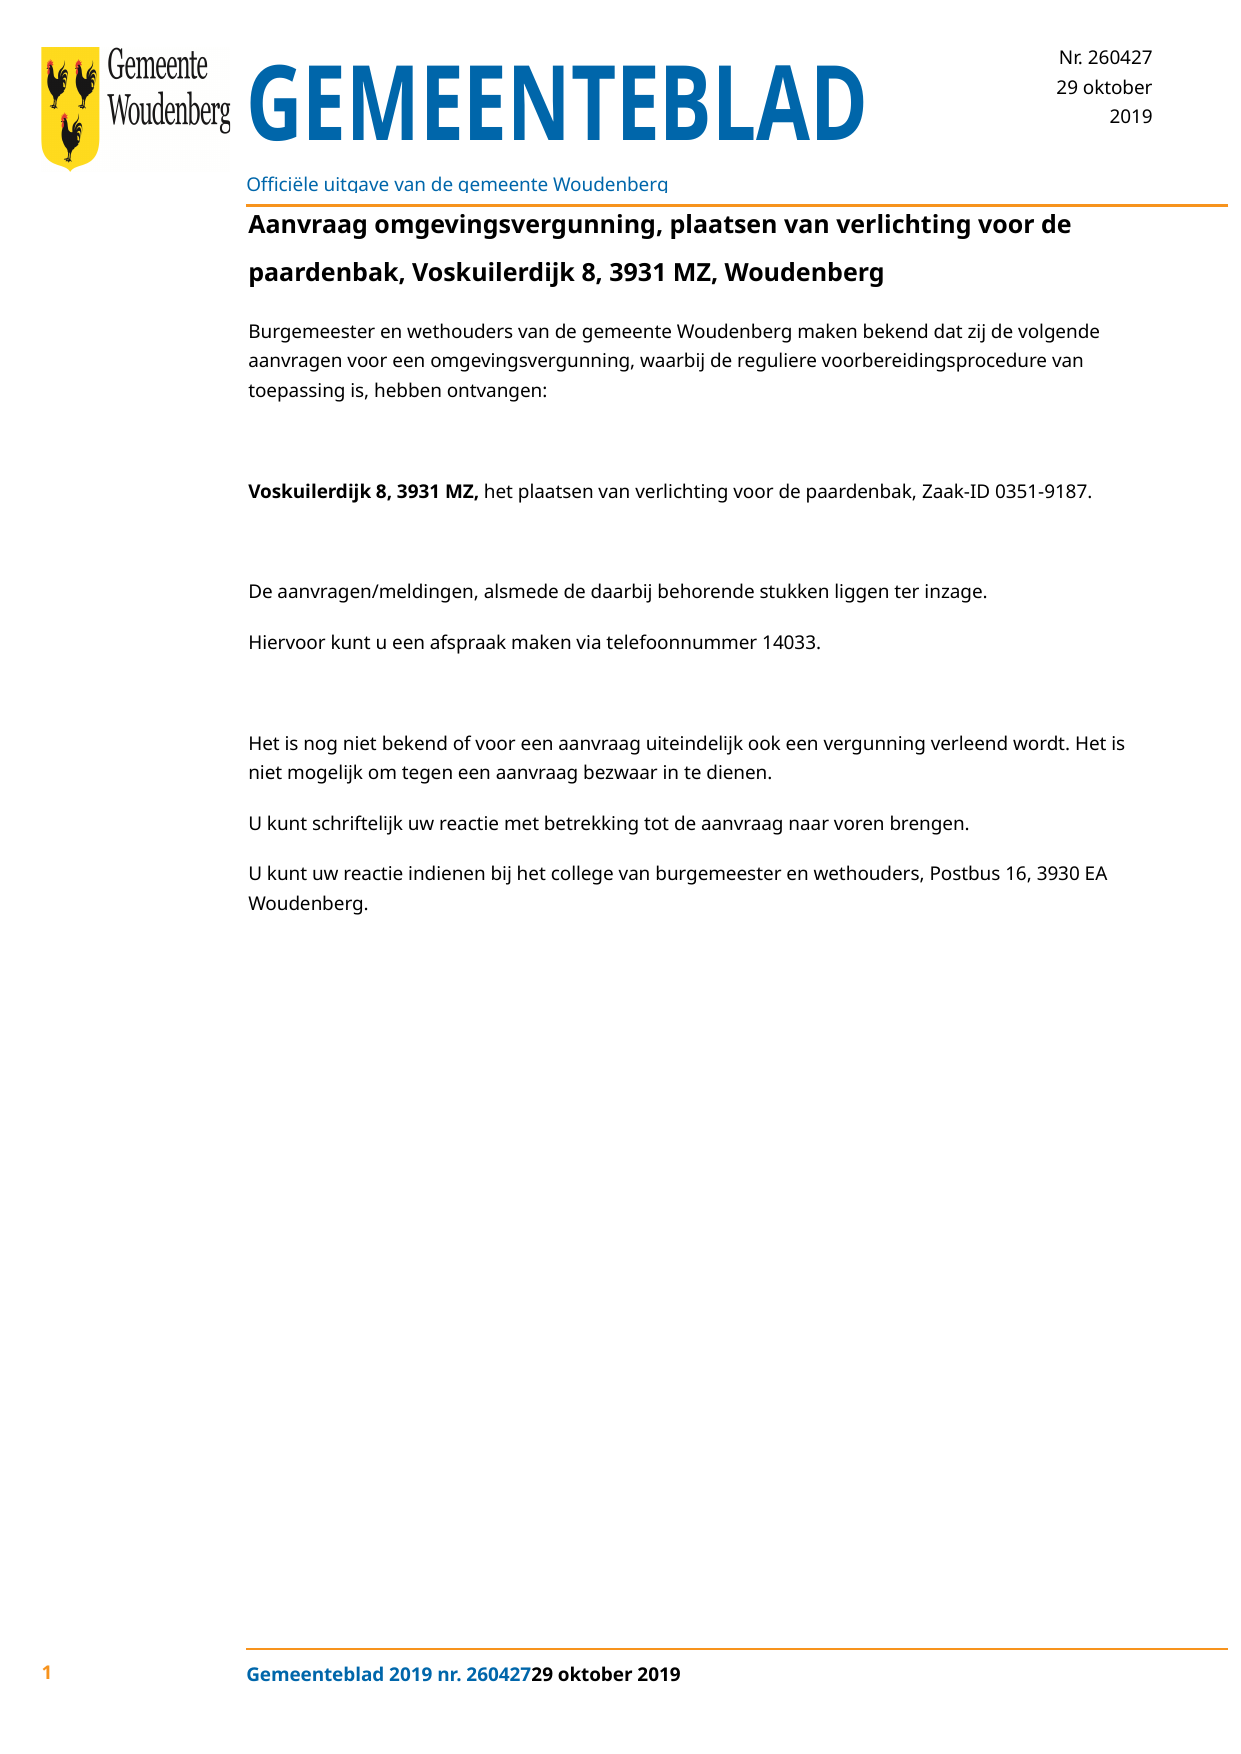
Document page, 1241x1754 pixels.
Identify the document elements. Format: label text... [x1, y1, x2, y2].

text Voskuilerdijk 8, 3931 MZ, het plaatsen van verlichting voor de paardenbak, Zaak-ID 0351-9187. [248, 478, 1152, 504]
picture [41, 47, 231, 172]
text U kunt schriftelijk uw reactie met betrekking tot de aanvraag naar voren brengen. [248, 810, 1152, 836]
text De aanvragen/meldingen, alsmede de daarbij behorende stukken liggen ter inzage. [248, 579, 1152, 604]
text Het is nog niet bekend of voor een aanvraag uiteindelijk ook een vergunning verleend wordt. Het is niet mogelijk om tegen een aanvraag bezwaar in te dienen. [248, 730, 1152, 785]
text Aanvraag omgevingsvergunning, plaatsen van verlichting voor de paardenbak, Voskuilerdijk 8, 3931 MZ, Woudenberg [248, 207, 1152, 288]
text U kunt uw reactie indienen bij het college van burgemeester en wethouders, Postbus 16, 3930 EA Woudenberg. [248, 860, 1152, 916]
text Burgemeester en wethouders van de gemeente Woudenberg maken bekend dat zij de volgende aanvragen voor een omgevingsvergunning, waarbij de reguliere voorbereidingsprocedure van toepassing is, hebben ontvangen: [248, 318, 1152, 403]
text Hiervoor kunt u een afspraak maken via telefoonnummer 14033. [248, 629, 1152, 655]
